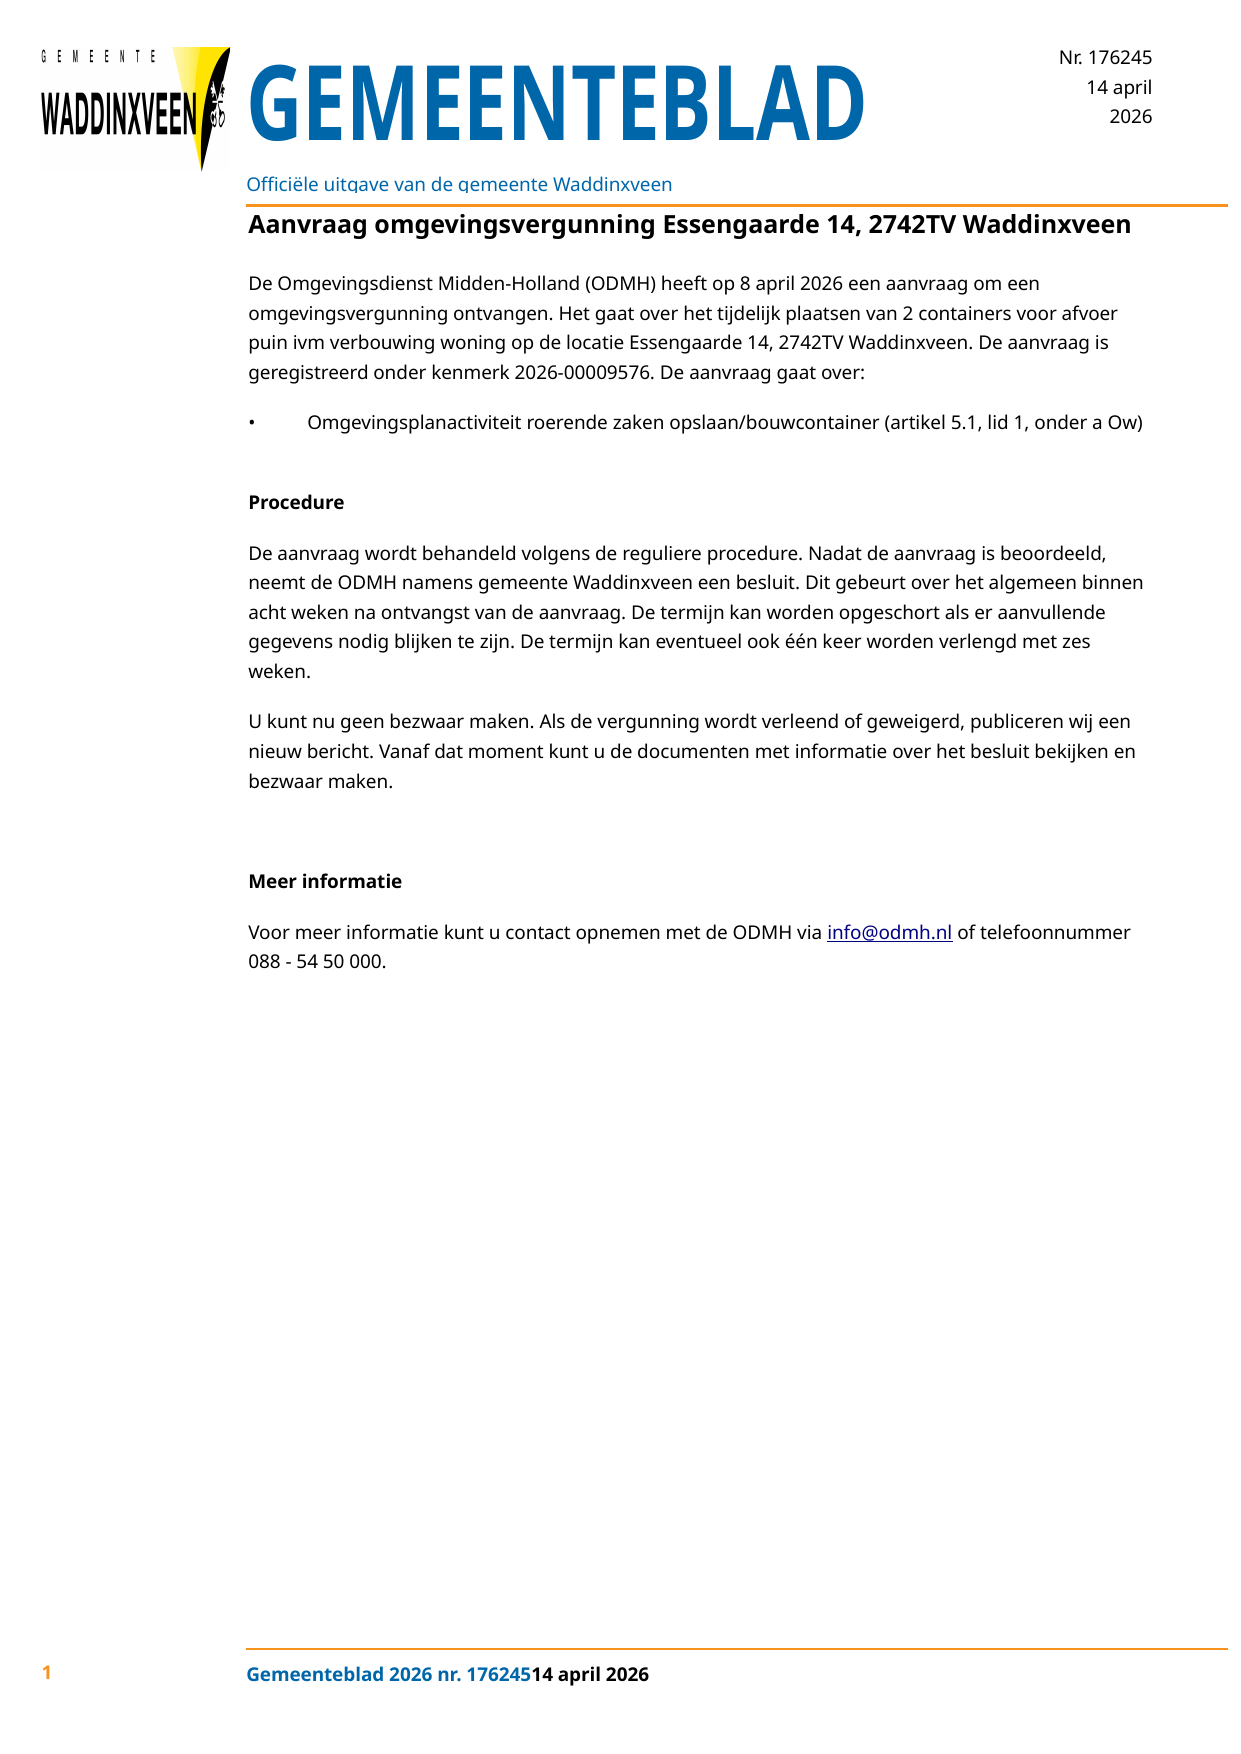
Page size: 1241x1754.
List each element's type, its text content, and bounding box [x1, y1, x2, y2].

text De aanvraag wordt behandeld volgens de reguliere procedure. Nadat de aanvraag is beoordeeld, neemt de ODMH namens gemeente Waddinxveen een besluit. Dit gebeurt over het algemeen binnen acht weken na ontvangst van de aanvraag. De termijn kan worden opgeschort als er aanvullende gegevens nodig blijken te zijn. De termijn kan eventueel ook één keer worden verlengd met zes weken. [248, 540, 1152, 684]
text U kunt nu geen bezwaar maken. Als de vergunning wordt verleend of geweigerd, publiceren wij een nieuw bericht. Vanaf dat moment kunt u de documenten met informatie over het besluit bekijken en bezwaar maken. [248, 709, 1152, 793]
text De Omgevingsdienst Midden-Holland (ODMH) heeft op 8 april 2026 een aanvraag om een omgevingsvergunning ontvangen. Het gaat over het tijdelijk plaatsen van 2 containers voor afvoer puin ivm verbouwing woning op de locatie Essengaarde 14, 2742TV Waddinxveen. De aanvraag is geregistreerd onder kenmerk 2026-00009576. De aanvraag gaat over: [248, 270, 1152, 385]
list Omgevingsplanactiviteit roerende zaken opslaan/bouwcontainer (artikel 5.1, lid 1, onder a Ow) [248, 409, 1152, 435]
picture [41, 47, 231, 172]
text Procedure [248, 489, 1152, 515]
text Voor meer informatie kunt u contact opnemen met de ODMH via info@odmh.nl of telefoonnummer 088 - 54 50 000. [248, 919, 1152, 974]
text Aanvraag omgevingsvergunning Essengaarde 14, 2742TV Waddinxveen [248, 207, 1152, 241]
text Meer informatie [248, 869, 1152, 894]
